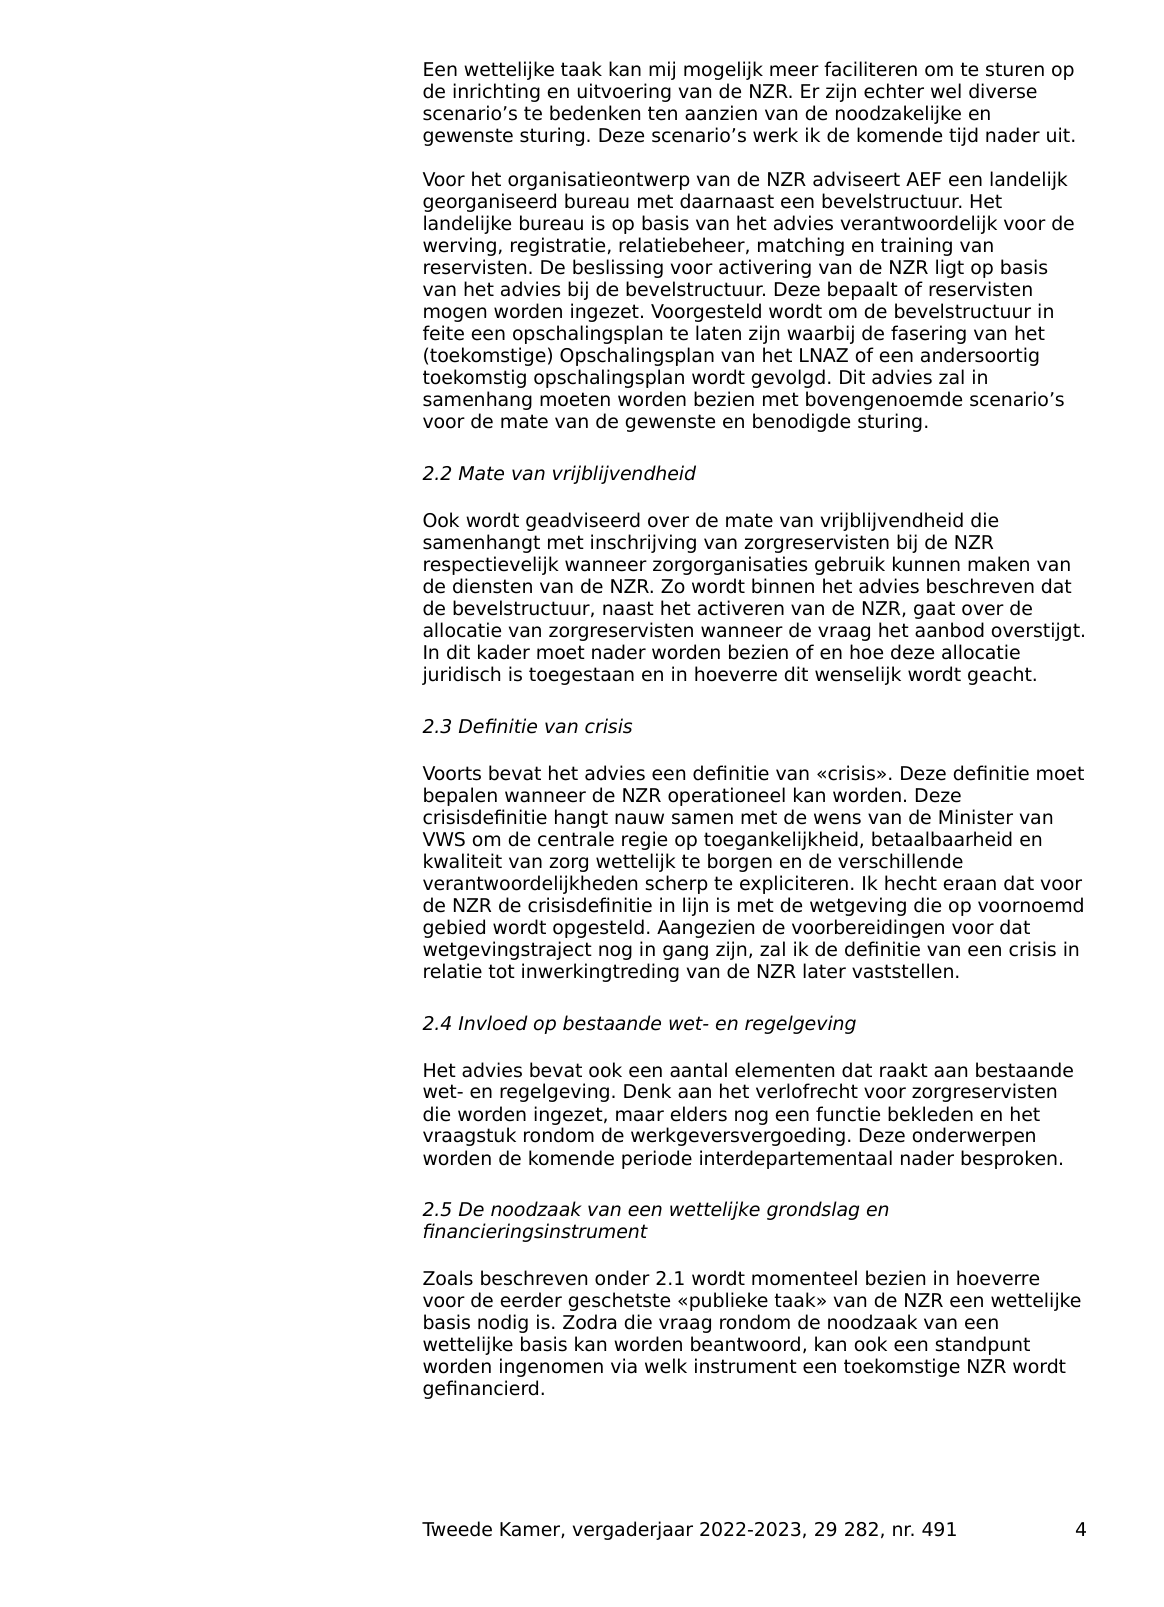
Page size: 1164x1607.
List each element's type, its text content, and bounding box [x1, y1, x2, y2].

text Voor het organisatieontwerp van de NZR adviseert AEF een landelijk georganiseerd bureau met daarnaast een bevelstructuur. Het landelijke bureau is op basis van het advies verantwoordelijk voor de werving, registratie, relatiebeheer, matching en training van reservisten. De beslissing voor activering van de NZR ligt op basis van het advies bij de bevelstructuur. Deze bepaalt of reservisten mogen worden ingezet. Voorgesteld wordt om de bevelstructuur in feite een opschalingsplan te laten zijn waarbij de fasering van het (toekomstige) Opschalingsplan van het LNAZ of een andersoortig toekomstig opschalingsplan wordt gevolgd. Dit advies zal in samenhang moeten worden bezien met bovengenoemde scenario’s voor de mate van de gewenste en benodigde sturing. [422, 169, 1087, 433]
text Een wettelijke taak kan mij mogelijk meer faciliteren om te sturen op de inrichting en uitvoering van de NZR. Er zijn echter wel diverse scenario’s te bedenken ten aanzien van de noodzakelijke en gewenste sturing. Deze scenario’s werk ik de komende tijd nader uit. [422, 59, 1087, 147]
subtitle 2.4 Invloed op bestaande wet- en regelgeving [422, 1012, 1087, 1034]
text Ook wordt geadviseerd over de mate van vrijblijvendheid die samenhangt met inschrijving van zorgreservisten bij de NZR respectievelijk wanneer zorgorganisaties gebruik kunnen maken van de diensten van de NZR. Zo wordt binnen het advies beschreven dat de bevelstructuur, naast het activeren van de NZR, gaat over de allocatie van zorgreservisten wanneer de vraag het aanbod overstijgt. In dit kader moet nader worden bezien of en hoe deze allocatie juridisch is toegestaan en in hoeverre dit wenselijk wordt geacht. [422, 510, 1087, 686]
text Het advies bevat ook een aantal elementen dat raakt aan bestaande wet- en regelgeving. Denk aan het verlofrecht voor zorgreservisten die worden ingezet, maar elders nog een functie bekleden en het vraagstuk rondom de werkgeversvergoeding. Deze onderwerpen worden de komende periode interdepartementaal nader besproken. [422, 1059, 1087, 1169]
text Zoals beschreven onder 2.1 wordt momenteel bezien in hoeverre voor de eerder geschetste «publieke taak» van de NZR een wettelijke basis nodig is. Zodra die vraag rondom de noodzaak van een wettelijke basis kan worden beantwoord, kan ook een standpunt worden ingenomen via welk instrument een toekomstige NZR wordt gefinancierd. [422, 1268, 1087, 1400]
subtitle 2.3 Definitie van crisis [422, 716, 1087, 738]
text Voorts bevat het advies een definitie van «crisis». Deze definitie moet bepalen wanneer de NZR operationeel kan worden. Deze crisisdefinitie hangt nauw samen met de wens van de Minister van VWS om de centrale regie op toegankelijkheid, betaalbaarheid en kwaliteit van zorg wettelijk te borgen en de verschillende verantwoordelijkheden scherp te expliciteren. Ik hecht eraan dat voor de NZR de crisisdefinitie in lijn is met de wetgeving die op voornoemd gebied wordt opgesteld. Aangezien de voorbereidingen voor dat wetgevingstraject nog in gang zijn, zal ik de definitie van een crisis in relatie tot inwerkingtreding van de NZR later vaststellen. [422, 763, 1087, 982]
subtitle 2.2 Mate van vrijblijvendheid [422, 463, 1087, 485]
subtitle 2.5 De noodzaak van een wettelijke grondslag en financieringsinstrument [422, 1199, 1087, 1243]
